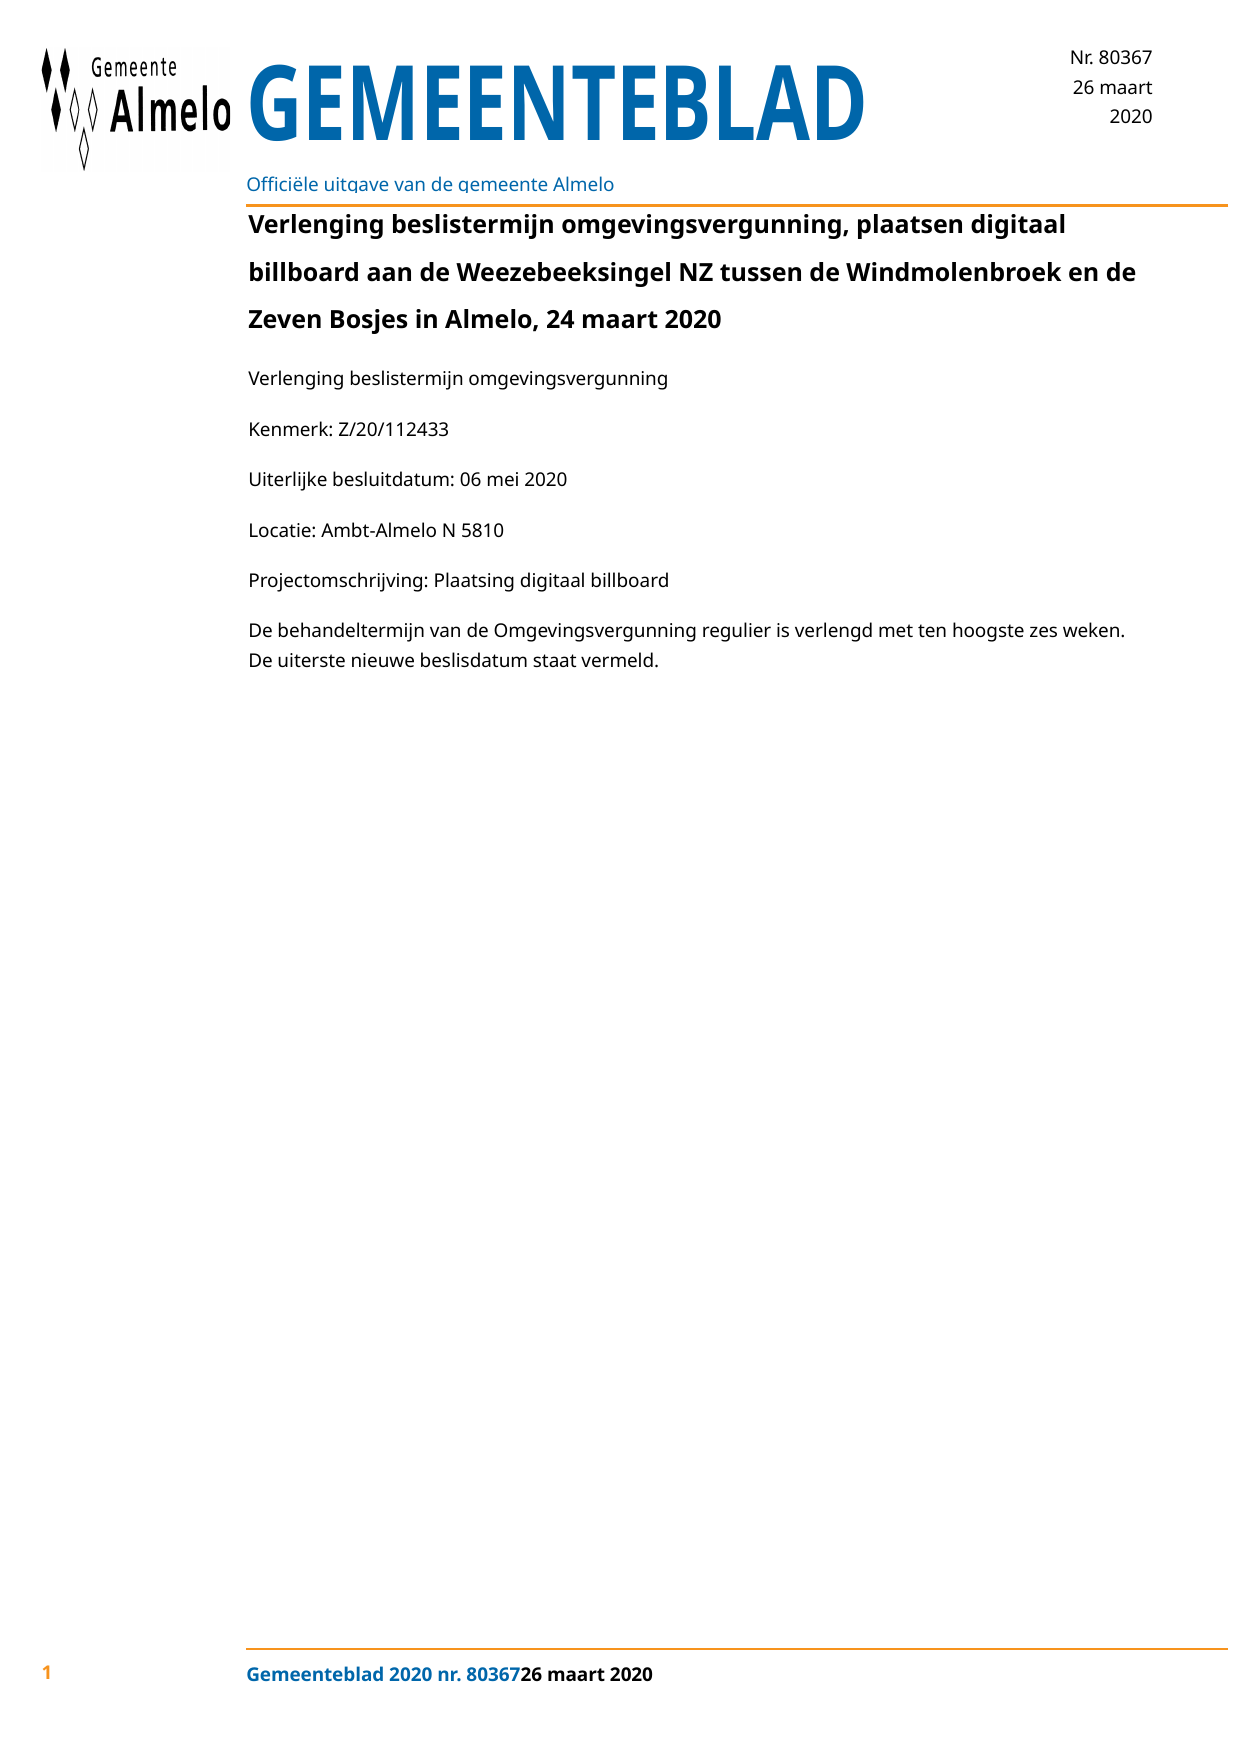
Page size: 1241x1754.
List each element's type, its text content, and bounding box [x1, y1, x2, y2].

text Locatie: Ambt-Almelo N 5810 [248, 517, 1152, 542]
text Uiterlijke besluitdatum: 06 mei 2020 [248, 466, 1152, 492]
picture [41, 47, 231, 172]
text Kenmerk: Z/20/112433 [248, 416, 1152, 442]
text Verlenging beslistermijn omgevingsvergunning [248, 366, 1152, 391]
text Verlenging beslistermijn omgevingsvergunning, plaatsen digitaal billboard aan de Weezebeeksingel NZ tussen de Windmolenbroek en de Zeven Bosjes in Almelo, 24 maart 2020 [248, 207, 1152, 336]
text Projectomschrijving: Plaatsing digitaal billboard [248, 567, 1152, 593]
text De behandeltermijn van de Omgevingsvergunning regulier is verlengd met ten hoogste zes weken. De uiterste nieuwe beslisdatum staat vermeld. [248, 618, 1152, 673]
